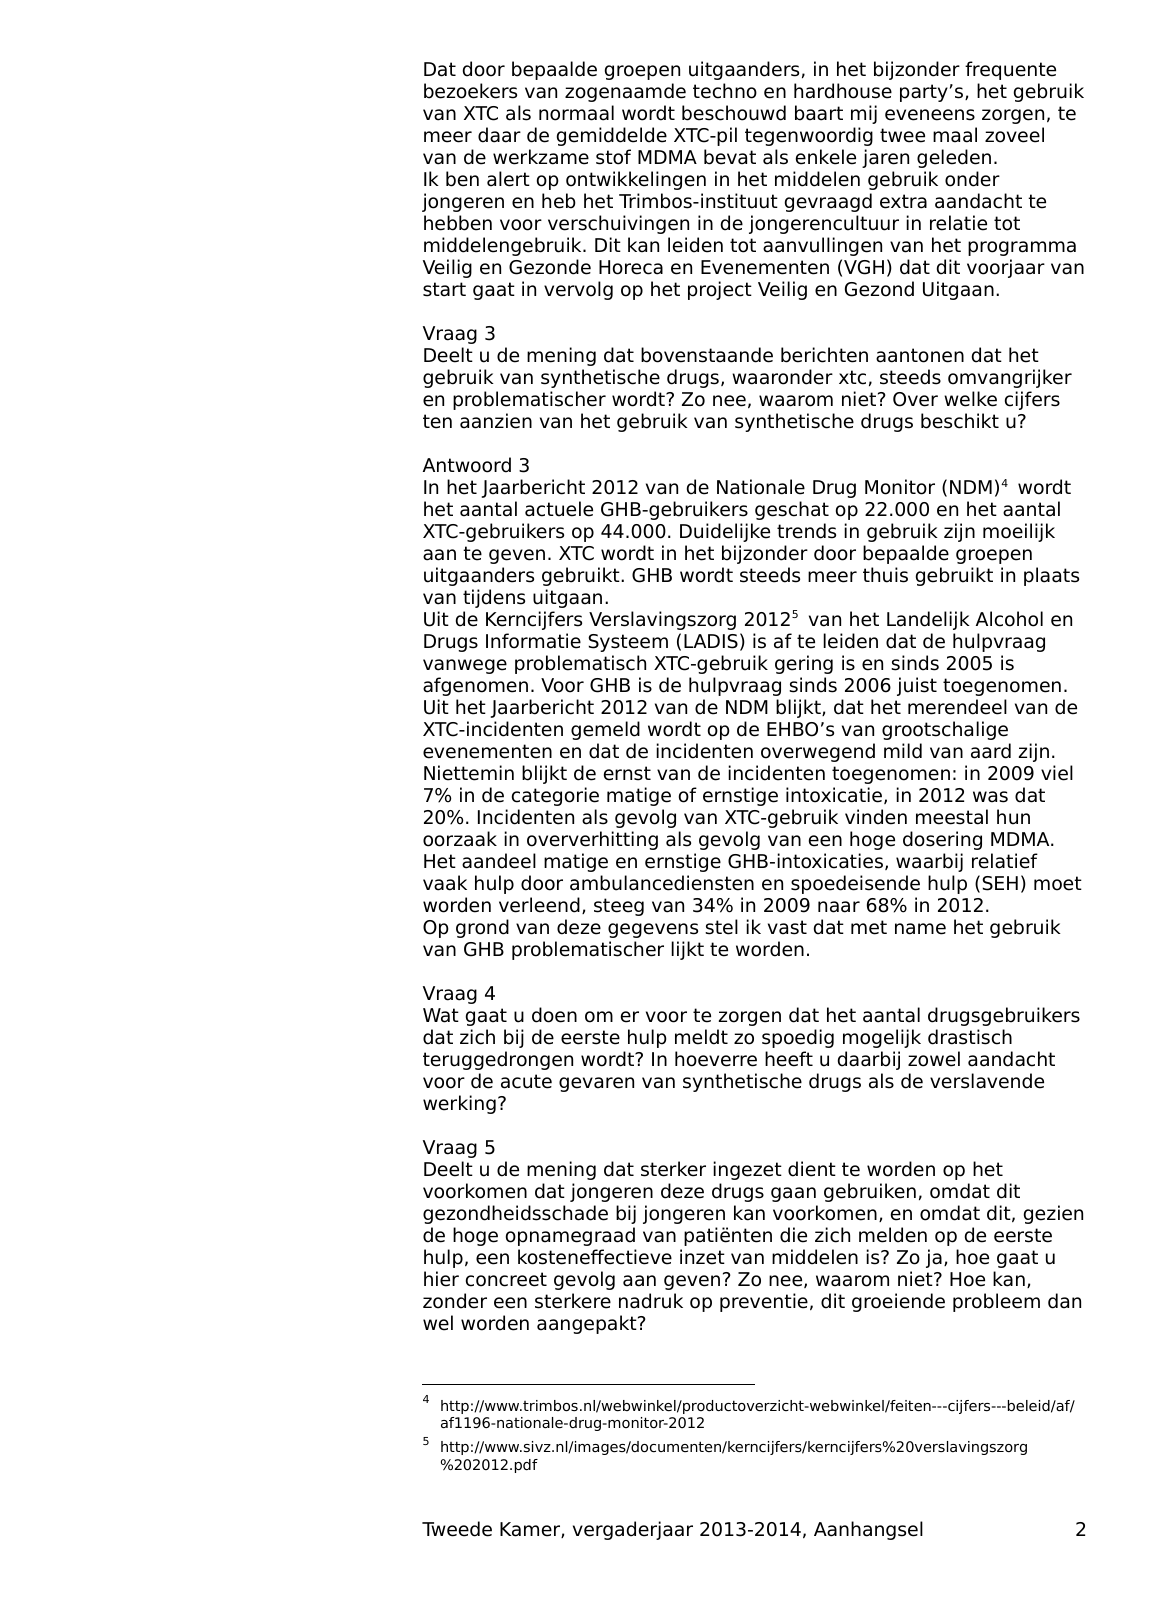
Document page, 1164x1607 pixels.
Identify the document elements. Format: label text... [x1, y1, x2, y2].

text Het aandeel matige en ernstige GHB-intoxicaties, waarbij relatief vaak hulp door ambulancediensten en spoedeisende hulp (SEH) moet worden verleend, steeg van 34% in 2009 naar 68% in 2012. [422, 851, 1087, 917]
text Op grond van deze gegevens stel ik vast dat met name het gebruik van GHB problematischer lijkt te worden. [422, 917, 1087, 961]
text http://www.trimbos.nl/webwinkel/productoverzicht-webwinkel/feiten---cijfers---beleid/af/af1196-nationale-drug-monitor-2012 [422, 1393, 1087, 1432]
text Ik ben alert op ontwikkelingen in het middelen gebruik onder jongeren en heb het Trimbos-instituut gevraagd extra aandacht te hebben voor verschuivingen in de jongerencultuur in relatie tot middelengebruik. Dit kan leiden tot aanvullingen van het programma Veilig en Gezonde Horeca en Evenementen (VGH) dat dit voorjaar van start gaat in vervolg op het project Veilig en Gezond Uitgaan. [422, 169, 1087, 301]
text Uit de Kerncijfers Verslavingszorg 2012 van het Landelijk Alcohol en Drugs Informatie Systeem (LADIS) is af te leiden dat de hulpvraag vanwege problematisch XTC-gebruik gering is en sinds 2005 is afgenomen. Voor GHB is de hulpvraag sinds 2006 juist toegenomen. [422, 609, 1087, 697]
text Deelt u de mening dat bovenstaande berichten aantonen dat het gebruik van synthetische drugs, waaronder xtc, steeds omvangrijker en problematischer wordt? Zo nee, waarom niet? Over welke cijfers ten aanzien van het gebruik van synthetische drugs beschikt u? [422, 345, 1087, 433]
text In het Jaarbericht 2012 van de Nationale Drug Monitor (NDM) wordt het aantal actuele GHB-gebruikers geschat op 22.000 en het aantal XTC-gebruikers op 44.000. Duidelijke trends in gebruik zijn moeilijk aan te geven. XTC wordt in het bijzonder door bepaalde groepen uitgaanders gebruikt. GHB wordt steeds meer thuis gebruikt in plaats van tijdens uitgaan. [422, 477, 1087, 609]
text Antwoord 3 [422, 455, 1087, 477]
text Dat door bepaalde groepen uitgaanders, in het bijzonder frequente bezoekers van zogenaamde techno en hardhouse party’s, het gebruik van XTC als normaal wordt beschouwd baart mij eveneens zorgen, te meer daar de gemiddelde XTC-pil tegenwoordig twee maal zoveel van de werkzame stof MDMA bevat als enkele jaren geleden. [422, 59, 1087, 169]
text Vraag 4 [422, 983, 1087, 1005]
text http://www.sivz.nl/images/documenten/kerncijfers/kerncijfers%20verslavingszorg%202012.pdf [422, 1435, 1087, 1474]
text Wat gaat u doen om er voor te zorgen dat het aantal drugsgebruikers dat zich bij de eerste hulp meldt zo spoedig mogelijk drastisch teruggedrongen wordt? In hoeverre heeft u daarbij zowel aandacht voor de acute gevaren van synthetische drugs als de verslavende werking? [422, 1005, 1087, 1115]
text Uit het Jaarbericht 2012 van de NDM blijkt, dat het merendeel van de XTC-incidenten gemeld wordt op de EHBO’s van grootschalige evenementen en dat de incidenten overwegend mild van aard zijn. Niettemin blijkt de ernst van de incidenten toegenomen: in 2009 viel 7% in de categorie matige of ernstige intoxicatie, in 2012 was dat 20%. Incidenten als gevolg van XTC-gebruik vinden meestal hun oorzaak in oververhitting als gevolg van een hoge dosering MDMA. [422, 697, 1087, 851]
text Vraag 3 [422, 323, 1087, 345]
text Vraag 5 [422, 1137, 1087, 1159]
text Deelt u de mening dat sterker ingezet dient te worden op het voorkomen dat jongeren deze drugs gaan gebruiken, omdat dit gezondheidsschade bij jongeren kan voorkomen, en omdat dit, gezien de hoge opnamegraad van patiënten die zich melden op de eerste hulp, een kosteneffectieve inzet van middelen is? Zo ja, hoe gaat u hier concreet gevolg aan geven? Zo nee, waarom niet? Hoe kan, zonder een sterkere nadruk op preventie, dit groeiende probleem dan wel worden aangepakt? [422, 1159, 1087, 1335]
